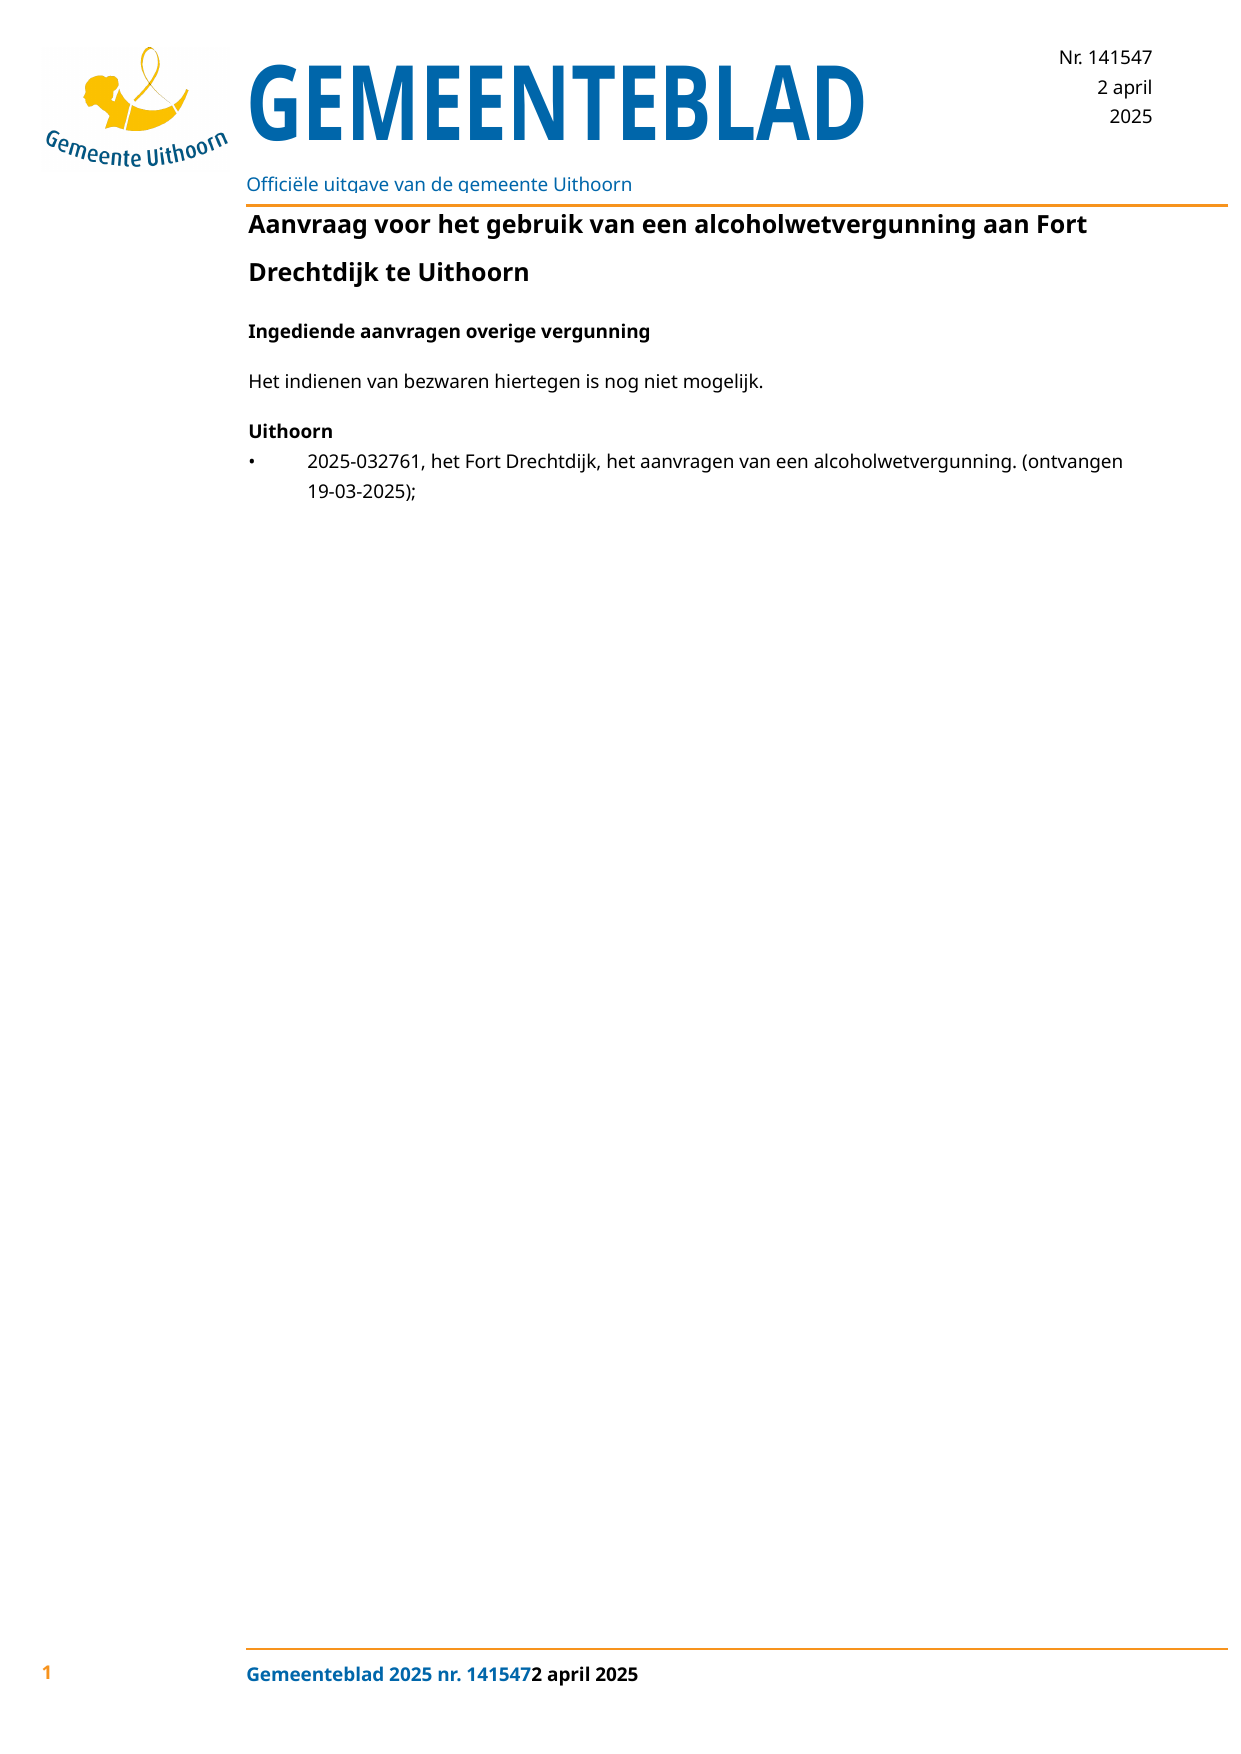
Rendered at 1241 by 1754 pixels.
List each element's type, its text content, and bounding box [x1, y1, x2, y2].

text Het indienen van bezwaren hiertegen is nog niet mogelijk. [248, 368, 1152, 394]
text Ingediende aanvragen overige vergunning [248, 318, 1152, 344]
text Aanvraag voor het gebruik van een alcoholwetvergunning aan Fort Drechtdijk te Uithoorn [248, 207, 1152, 288]
text Uithoorn [248, 419, 1152, 444]
list 2025-032761, het Fort Drechtdijk, het aanvragen van een alcoholwetvergunning. (ontvangen 19-03-2025); [248, 448, 1152, 504]
picture [41, 47, 231, 172]
